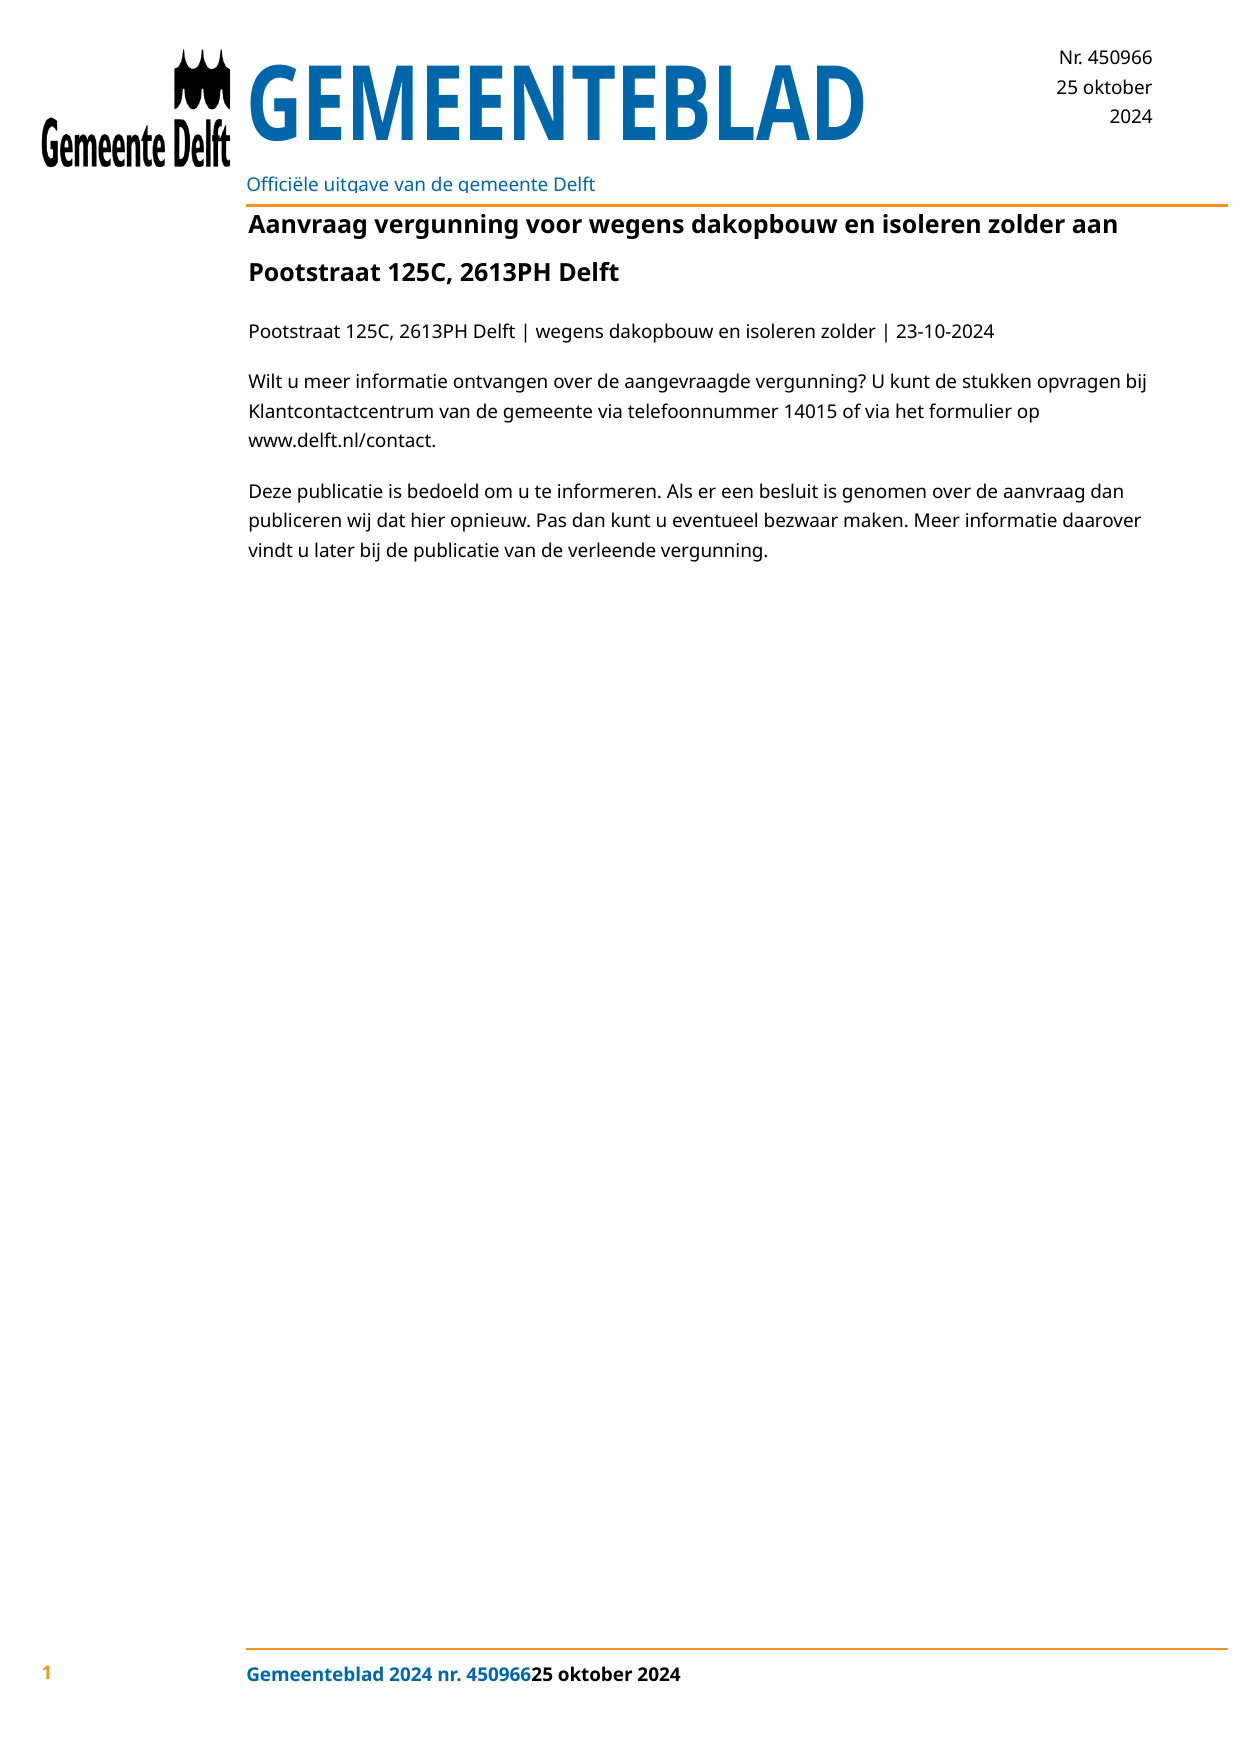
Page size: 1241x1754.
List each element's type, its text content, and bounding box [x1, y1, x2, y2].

text Aanvraag vergunning voor wegens dakopbouw en isoleren zolder aan Pootstraat 125C, 2613PH Delft [248, 207, 1152, 288]
picture [41, 47, 231, 172]
text Wilt u meer informatie ontvangen over de aangevraagde vergunning? U kunt de stukken opvragen bij Klantcontactcentrum van de gemeente via telefoonnummer 14015 of via het formulier op www.delft.nl/contact. [248, 368, 1152, 453]
text Pootstraat 125C, 2613PH Delft | wegens dakopbouw en isoleren zolder | 23-10-2024 [248, 318, 1152, 344]
text Deze publicatie is bedoeld om u te informeren. Als er een besluit is genomen over de aanvraag dan publiceren wij dat hier opnieuw. Pas dan kunt u eventueel bezwaar maken. Meer informatie daarover vindt u later bij de publicatie van de verleende vergunning. [248, 478, 1152, 563]
